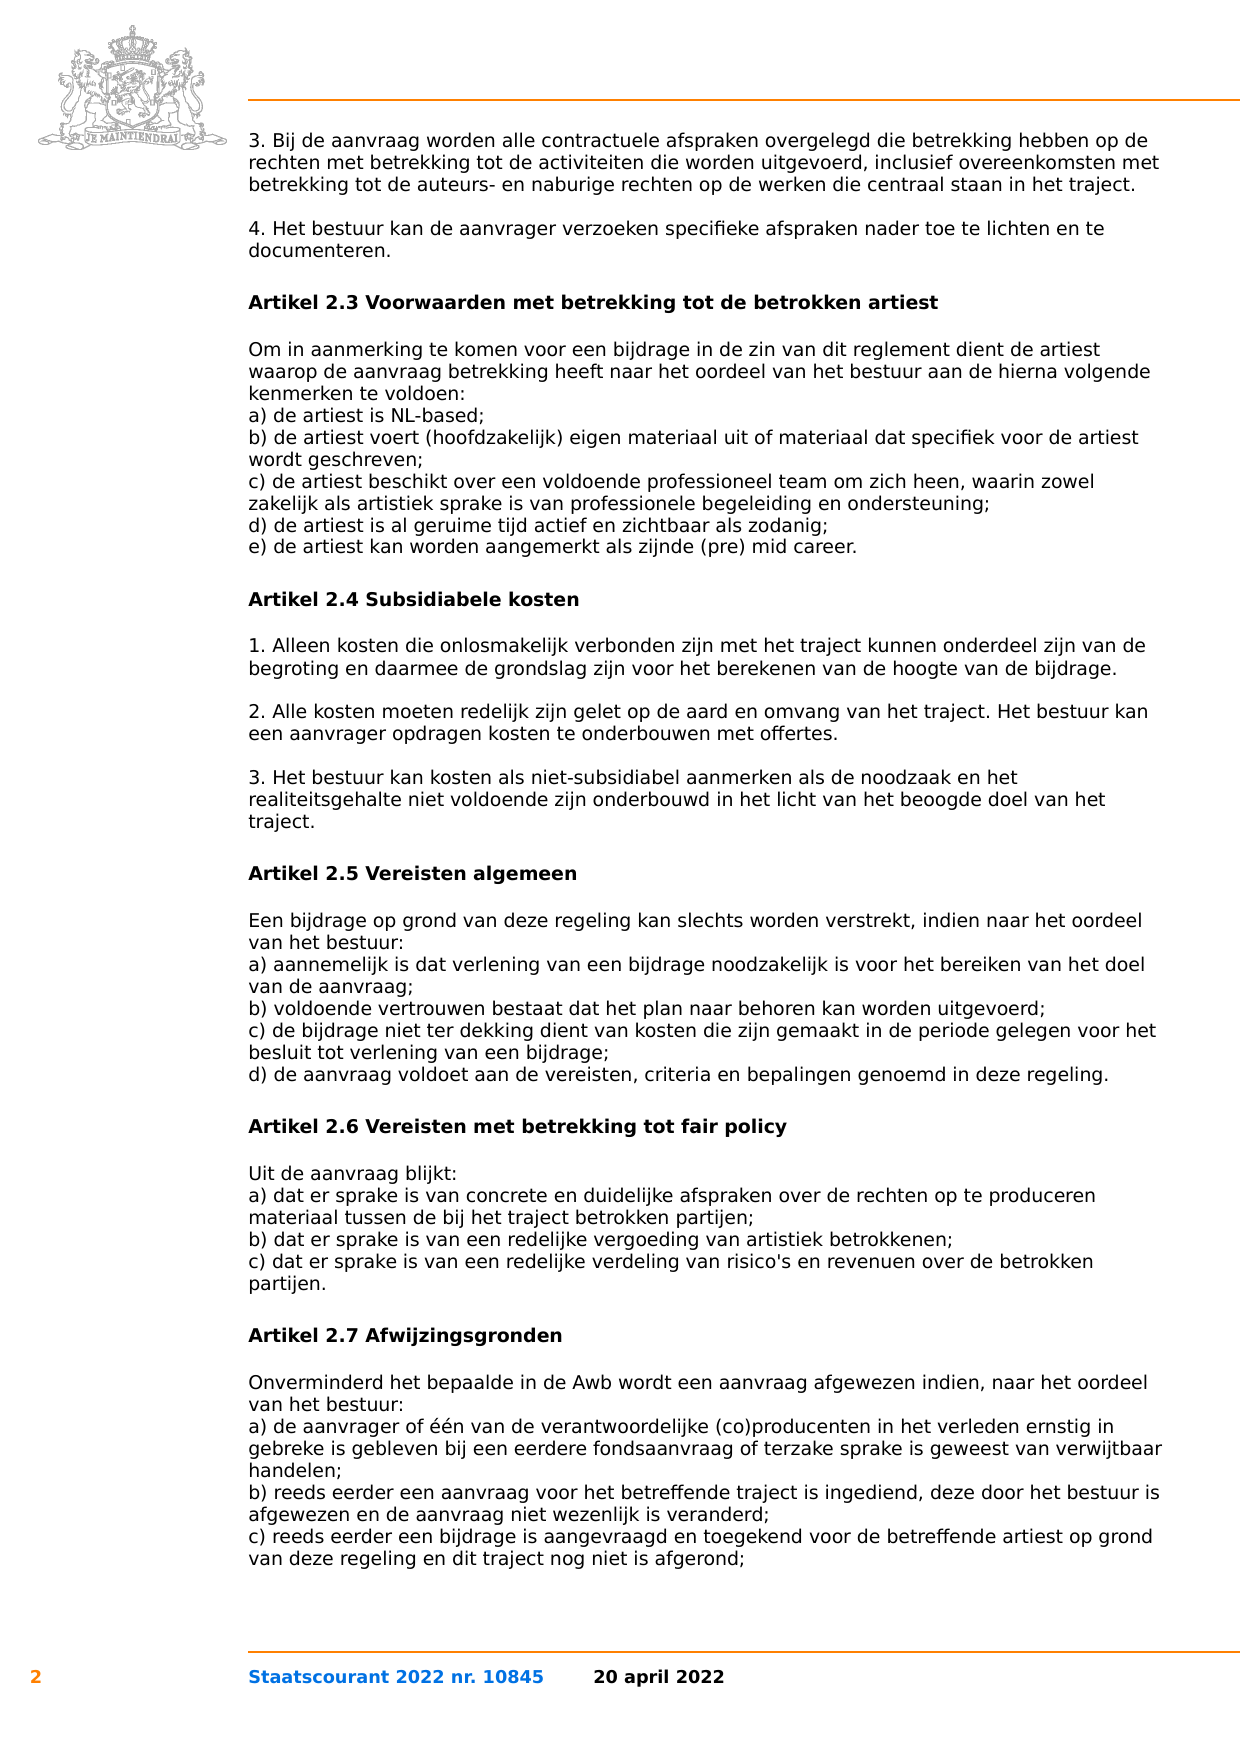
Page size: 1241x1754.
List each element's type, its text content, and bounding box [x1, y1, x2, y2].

text b) reeds eerder een aanvraag voor het betreffende traject is ingediend, deze door het bestuur is afgewezen en de aanvraag niet wezenlijk is veranderd; [248, 1482, 1163, 1526]
text b) dat er sprake is van een redelijke vergoeding van artistiek betrokkenen; [248, 1229, 1163, 1251]
text c) reeds eerder een bijdrage is aangevraagd en toegekend voor de betreffende artiest op grond van deze regeling en dit traject nog niet is afgerond; [248, 1526, 1163, 1569]
subtitle Artikel 2.5 Vereisten algemeen [248, 863, 1163, 885]
subtitle Artikel 2.4 Subsidiabele kosten [248, 588, 1163, 610]
text 3. Het bestuur kan kosten als niet-subsidiabel aanmerken als de noodzaak en het realiteitsgehalte niet voldoende zijn onderbouwd in het licht van het beoogde doel van het traject. [248, 767, 1163, 833]
text e) de artiest kan worden aangemerkt als zijnde (pre) mid career. [248, 536, 1163, 558]
text b) voldoende vertrouwen bestaat dat het plan naar behoren kan worden uitgevoerd; [248, 998, 1163, 1020]
text d) de aanvraag voldoet aan de vereisten, criteria en bepalingen genoemd in deze regeling. [248, 1064, 1163, 1086]
subtitle Artikel 2.6 Vereisten met betrekking tot fair policy [248, 1116, 1163, 1138]
text d) de artiest is al geruime tijd actief en zichtbaar als zodanig; [248, 514, 1163, 536]
text c) de artiest beschikt over een voldoende professioneel team om zich heen, waarin zowel zakelijk als artistiek sprake is van professionele begeleiding en ondersteuning; [248, 471, 1163, 514]
text c) dat er sprake is van een redelijke verdeling van risico's en revenuen over de betrokken partijen. [248, 1251, 1163, 1295]
text a) dat er sprake is van concrete en duidelijke afspraken over de rechten op te produceren materiaal tussen de bij het traject betrokken partijen; [248, 1185, 1163, 1229]
text Onverminderd het bepaalde in de Awb wordt een aanvraag afgewezen indien, naar het oordeel van het bestuur: [248, 1372, 1163, 1416]
picture [38, 25, 227, 150]
text 4. Het bestuur kan de aanvrager verzoeken specifieke afspraken nader toe te lichten en te documenteren. [248, 218, 1163, 262]
subtitle Artikel 2.7 Afwijzingsgronden [248, 1325, 1163, 1347]
text a) de aanvrager of één van de verantwoordelijke (co)producenten in het verleden ernstig in gebreke is gebleven bij een eerdere fondsaanvraag of terzake sprake is geweest van verwijtbaar handelen; [248, 1416, 1163, 1482]
text b) de artiest voert (hoofdzakelijk) eigen materiaal uit of materiaal dat specifiek voor de artiest wordt geschreven; [248, 427, 1163, 471]
text 2. Alle kosten moeten redelijk zijn gelet op de aard en omvang van het traject. Het bestuur kan een aanvrager opdragen kosten te onderbouwen met offertes. [248, 701, 1163, 745]
subtitle Artikel 2.3 Voorwaarden met betrekking tot de betrokken artiest [248, 292, 1163, 314]
text Een bijdrage op grond van deze regeling kan slechts worden verstrekt, indien naar het oordeel van het bestuur: [248, 910, 1163, 954]
text Om in aanmerking te komen voor een bijdrage in de zin van dit reglement dient de artiest waarop de aanvraag betrekking heeft naar het oordeel van het bestuur aan de hierna volgende kenmerken te voldoen: [248, 339, 1163, 404]
text c) de bijdrage niet ter dekking dient van kosten die zijn gemaakt in de periode gelegen voor het besluit tot verlening van een bijdrage; [248, 1020, 1163, 1064]
text a) aannemelijk is dat verlening van een bijdrage noodzakelijk is voor het bereiken van het doel van de aanvraag; [248, 954, 1163, 998]
text 1. Alleen kosten die onlosmakelijk verbonden zijn met het traject kunnen onderdeel zijn van de begroting en daarmee de grondslag zijn voor het berekenen van de hoogte van de bijdrage. [248, 635, 1163, 679]
text Uit de aanvraag blijkt: [248, 1163, 1163, 1185]
text a) de artiest is NL-based; [248, 404, 1163, 427]
text 3. Bij de aanvraag worden alle contractuele afspraken overgelegd die betrekking hebben op de rechten met betrekking tot de activiteiten die worden uitgevoerd, inclusief overeenkomsten met betrekking tot de auteurs- en naburige rechten op de werken die centraal staan in het traject. [248, 130, 1163, 196]
